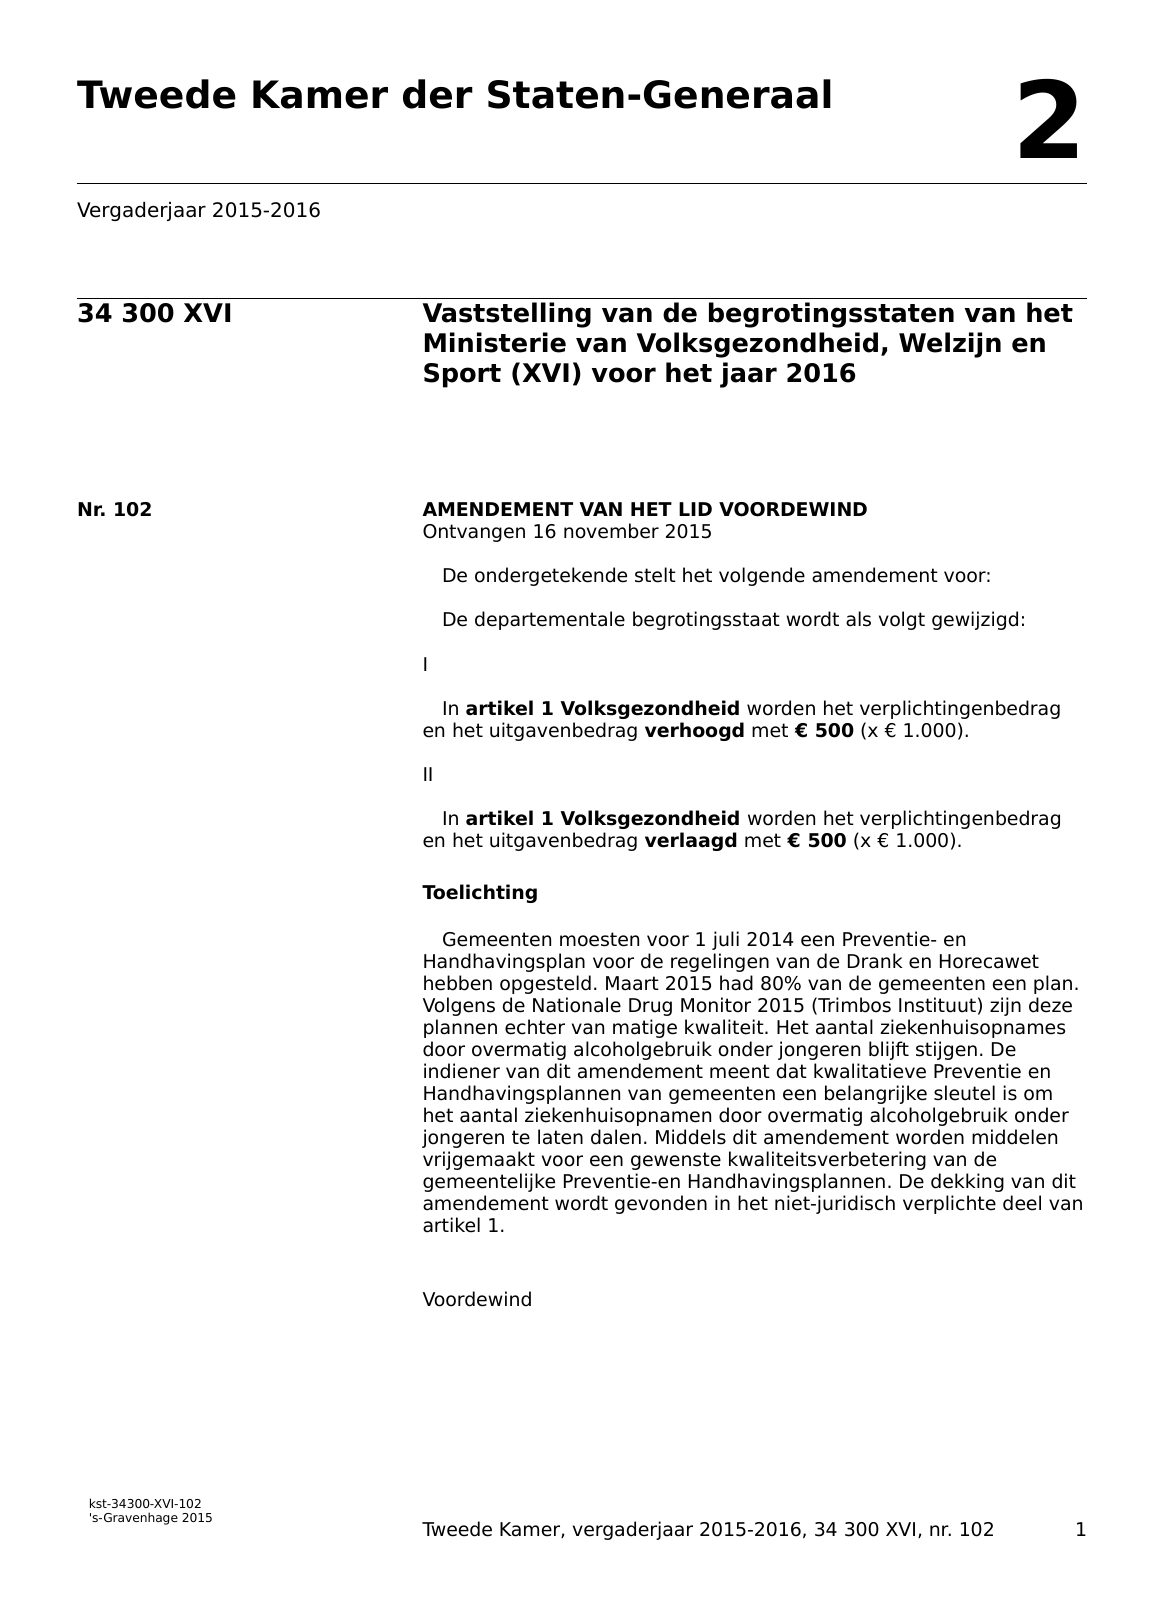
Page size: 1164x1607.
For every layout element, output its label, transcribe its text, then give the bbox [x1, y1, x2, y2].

table_cell Vergaderjaar 2015-2016 [77, 184, 1087, 298]
table_header Tweede Kamer der Staten-Generaal [77, 59, 886, 183]
text De ondergetekende stelt het volgende amendement voor: [422, 565, 1087, 587]
text In artikel 1 Volksgezondheid worden het verplichtingenbedrag en het uitgavenbedrag verhoogd met € 500 (x € 1.000). [422, 698, 1087, 742]
text II [422, 764, 1087, 786]
text 's-Gravenhage 2015 [88, 1511, 323, 1525]
text Gemeenten moesten voor 1 juli 2014 een Preventie- en Handhavingsplan voor de regelingen van de Drank en Horecawet hebben opgesteld. Maart 2015 had 80% van de gemeenten een plan. Volgens de Nationale Drug Monitor 2015 (Trimbos Instituut) zijn deze plannen echter van matige kwaliteit. Het aantal ziekenhuisopnames door overmatig alcoholgebruik onder jongeren blijft stijgen. De indiener van dit amendement meent dat kwalitatieve Preventie en Handhavingsplannen van gemeenten een belangrijke sleutel is om het aantal ziekenhuisopnamen door overmatig alcoholgebruik onder jongeren te laten dalen. Middels dit amendement worden middelen vrijgemaakt voor een gewenste kwaliteitsverbetering van de gemeentelijke Preventie-en Handhavingsplannen. De dekking van dit amendement wordt gevonden in het niet-juridisch verplichte deel van artikel 1. [422, 929, 1087, 1237]
subtitle Toelichting [422, 882, 1087, 904]
text kst-34300-XVI-102 [88, 1497, 323, 1511]
text Voordewind [422, 1267, 1087, 1311]
subtitle Nr. 102 AMENDEMENT VAN HET LID VOORDEWIND [77, 499, 1087, 521]
text In artikel 1 Volksgezondheid worden het verplichtingenbedrag en het uitgavenbedrag verlaagd met € 500 (x € 1.000). [422, 808, 1087, 852]
subtitle 34 300 XVI Vaststelling van de begrotingsstaten van het Ministerie van Volksgezondheid, Welzijn en Sport (XVI) voor het jaar 2016 [77, 299, 1087, 388]
text Ontvangen 16 november 2015 [422, 521, 1087, 543]
table_header 2 [886, 59, 1087, 183]
text De departementale begrotingsstaat wordt als volgt gewijzigd: [422, 609, 1087, 631]
text I [422, 653, 1087, 676]
